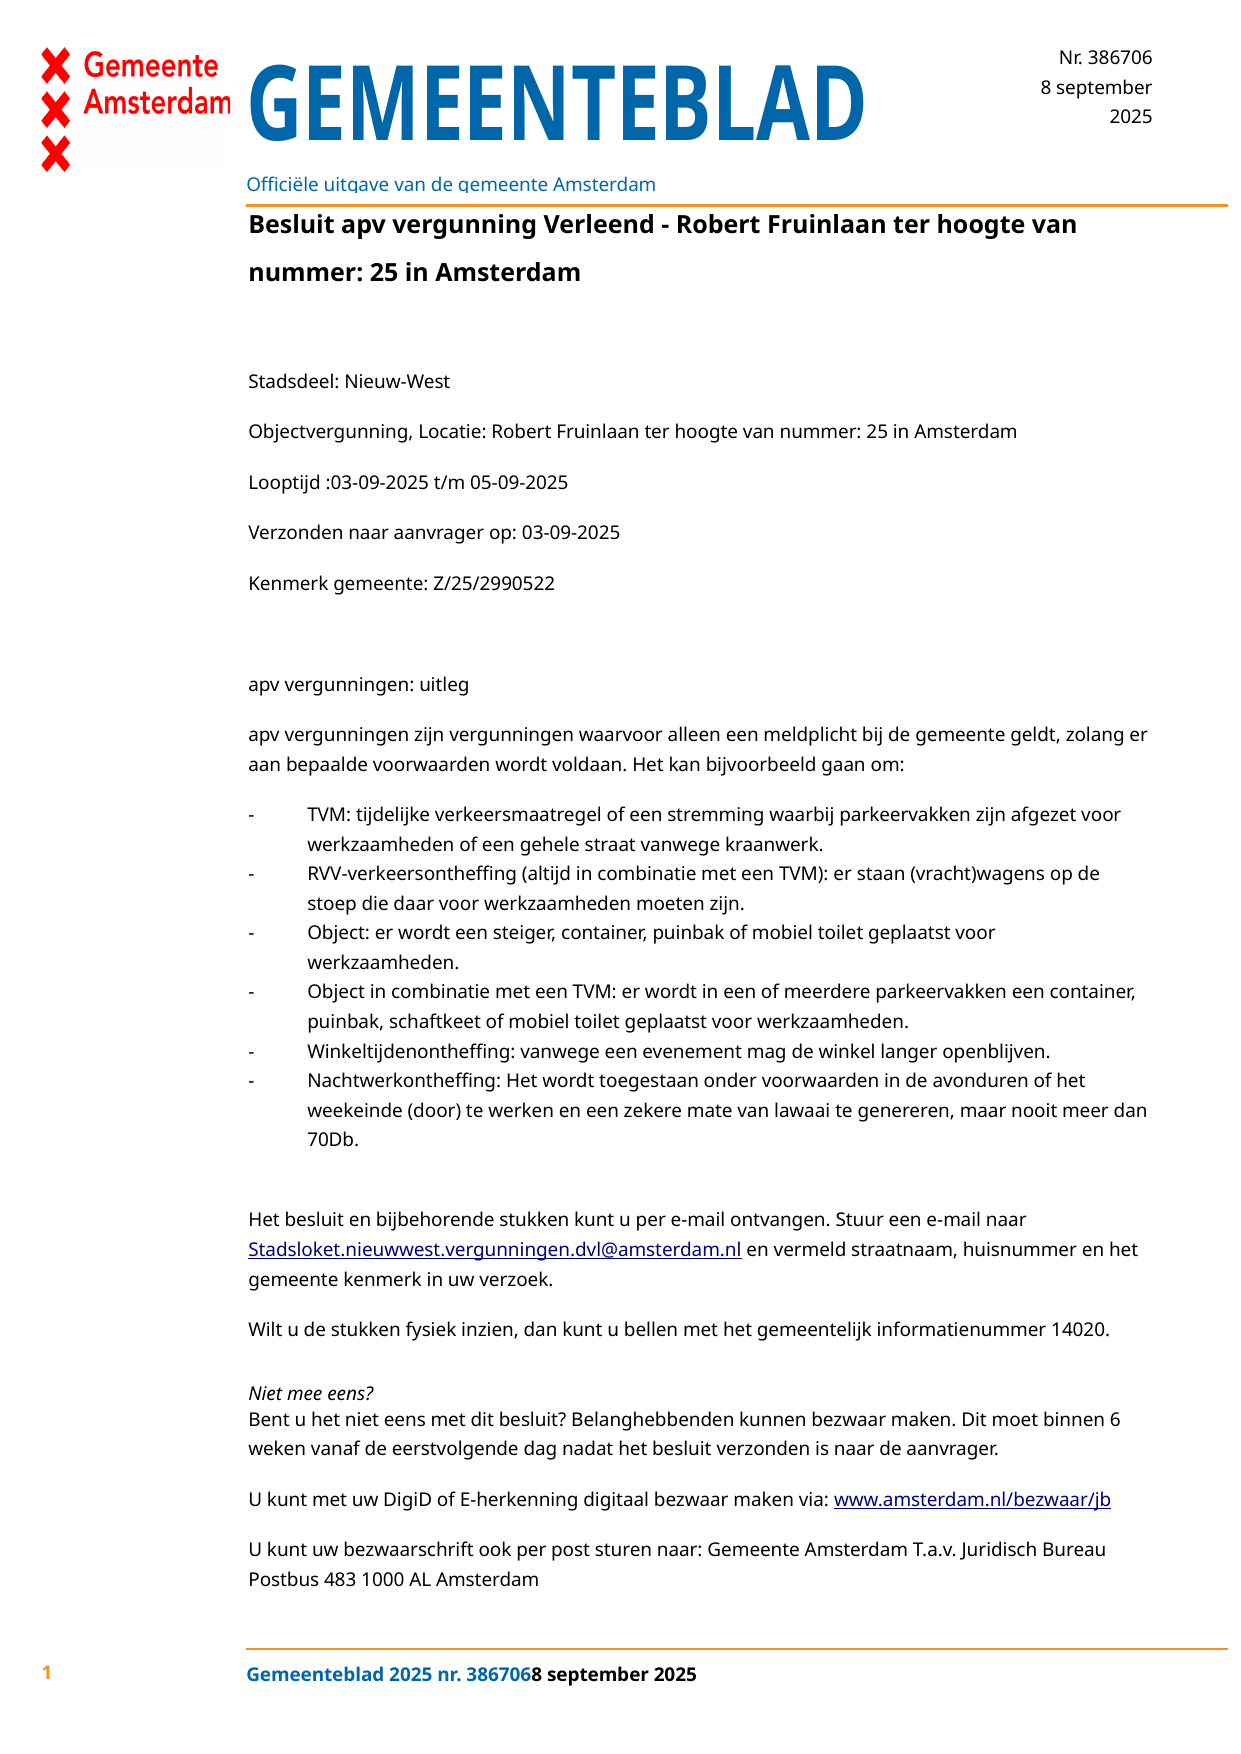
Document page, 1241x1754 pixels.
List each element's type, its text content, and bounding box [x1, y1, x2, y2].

picture [41, 47, 231, 172]
list Object: er wordt een steiger, container, puinbak of mobiel toilet geplaatst voor werkzaamheden. [248, 919, 1152, 975]
text apv vergunningen zijn vergunningen waarvoor alleen een meldplicht bij de gemeente geldt, zolang er aan bepaalde voorwaarden wordt voldaan. Het kan bijvoorbeeld gaan om: [248, 721, 1152, 777]
text Wilt u de stukken fysiek inzien, dan kunt u bellen met het gemeentelijk informatienummer 14020. [248, 1316, 1152, 1342]
text Looptijd :03-09-2025 t/m 05-09-2025 [248, 469, 1152, 495]
list Nachtwerkontheffing: Het wordt toegestaan onder voorwaarden in de avonduren of het weekeinde (door) te werken en een zekere mate van lawaai te genereren, maar nooit meer dan 70Db. [248, 1067, 1152, 1152]
list RVV-verkeersontheffing (altijd in combinatie met een TVM): er staan (vracht)wagens op de stoep die daar voor werkzaamheden moeten zijn. [248, 860, 1152, 916]
text Objectvergunning, Locatie: Robert Fruinlaan ter hoogte van nummer: 25 in Amsterdam [248, 419, 1152, 444]
text U kunt uw bezwaarschrift ook per post sturen naar: Gemeente Amsterdam T.a.v. Juridisch Bureau Postbus 483 1000 AL Amsterdam [248, 1536, 1152, 1592]
text apv vergunningen: uitleg [248, 671, 1152, 697]
text Kenmerk gemeente: Z/25/2990522 [248, 570, 1152, 596]
list Winkeltijdenontheffing: vanwege een evenement mag de winkel langer openblijven. [248, 1038, 1152, 1064]
text Besluit apv vergunning Verleend - Robert Fruinlaan ter hoogte van nummer: 25 in Amsterdam [248, 207, 1152, 288]
text Niet mee eens? [248, 1380, 1152, 1406]
list Object in combinatie met een TVM: er wordt in een of meerdere parkeervakken een container, puinbak, schaftkeet of mobiel toilet geplaatst voor werkzaamheden. [248, 979, 1152, 1034]
text U kunt met uw DigiD of E-herkenning digitaal bezwaar maken via: www.amsterdam.nl/bezwaar/jb [248, 1486, 1152, 1512]
text Het besluit en bijbehorende stukken kunt u per e-mail ontvangen. Stuur een e-mail naar Stadsloket.nieuwwest.vergunningen.dvl@amsterdam.nl en vermeld straatnaam, huisnummer en het gemeente kenmerk in uw verzoek. [248, 1207, 1152, 1292]
list TVM: tijdelijke verkeersmaatregel of een stremming waarbij parkeervakken zijn afgezet voor werkzaamheden of een gehele straat vanwege kraanwerk. [248, 801, 1152, 857]
text Verzonden naar aanvrager op: 03-09-2025 [248, 519, 1152, 545]
text Stadsdeel: Nieuw-West [248, 368, 1152, 394]
text Bent u het niet eens met dit besluit? Belanghebbenden kunnen bezwaar maken. Dit moet binnen 6 weken vanaf de eerstvolgende dag nadat het besluit verzonden is naar de aanvrager. [248, 1406, 1152, 1461]
